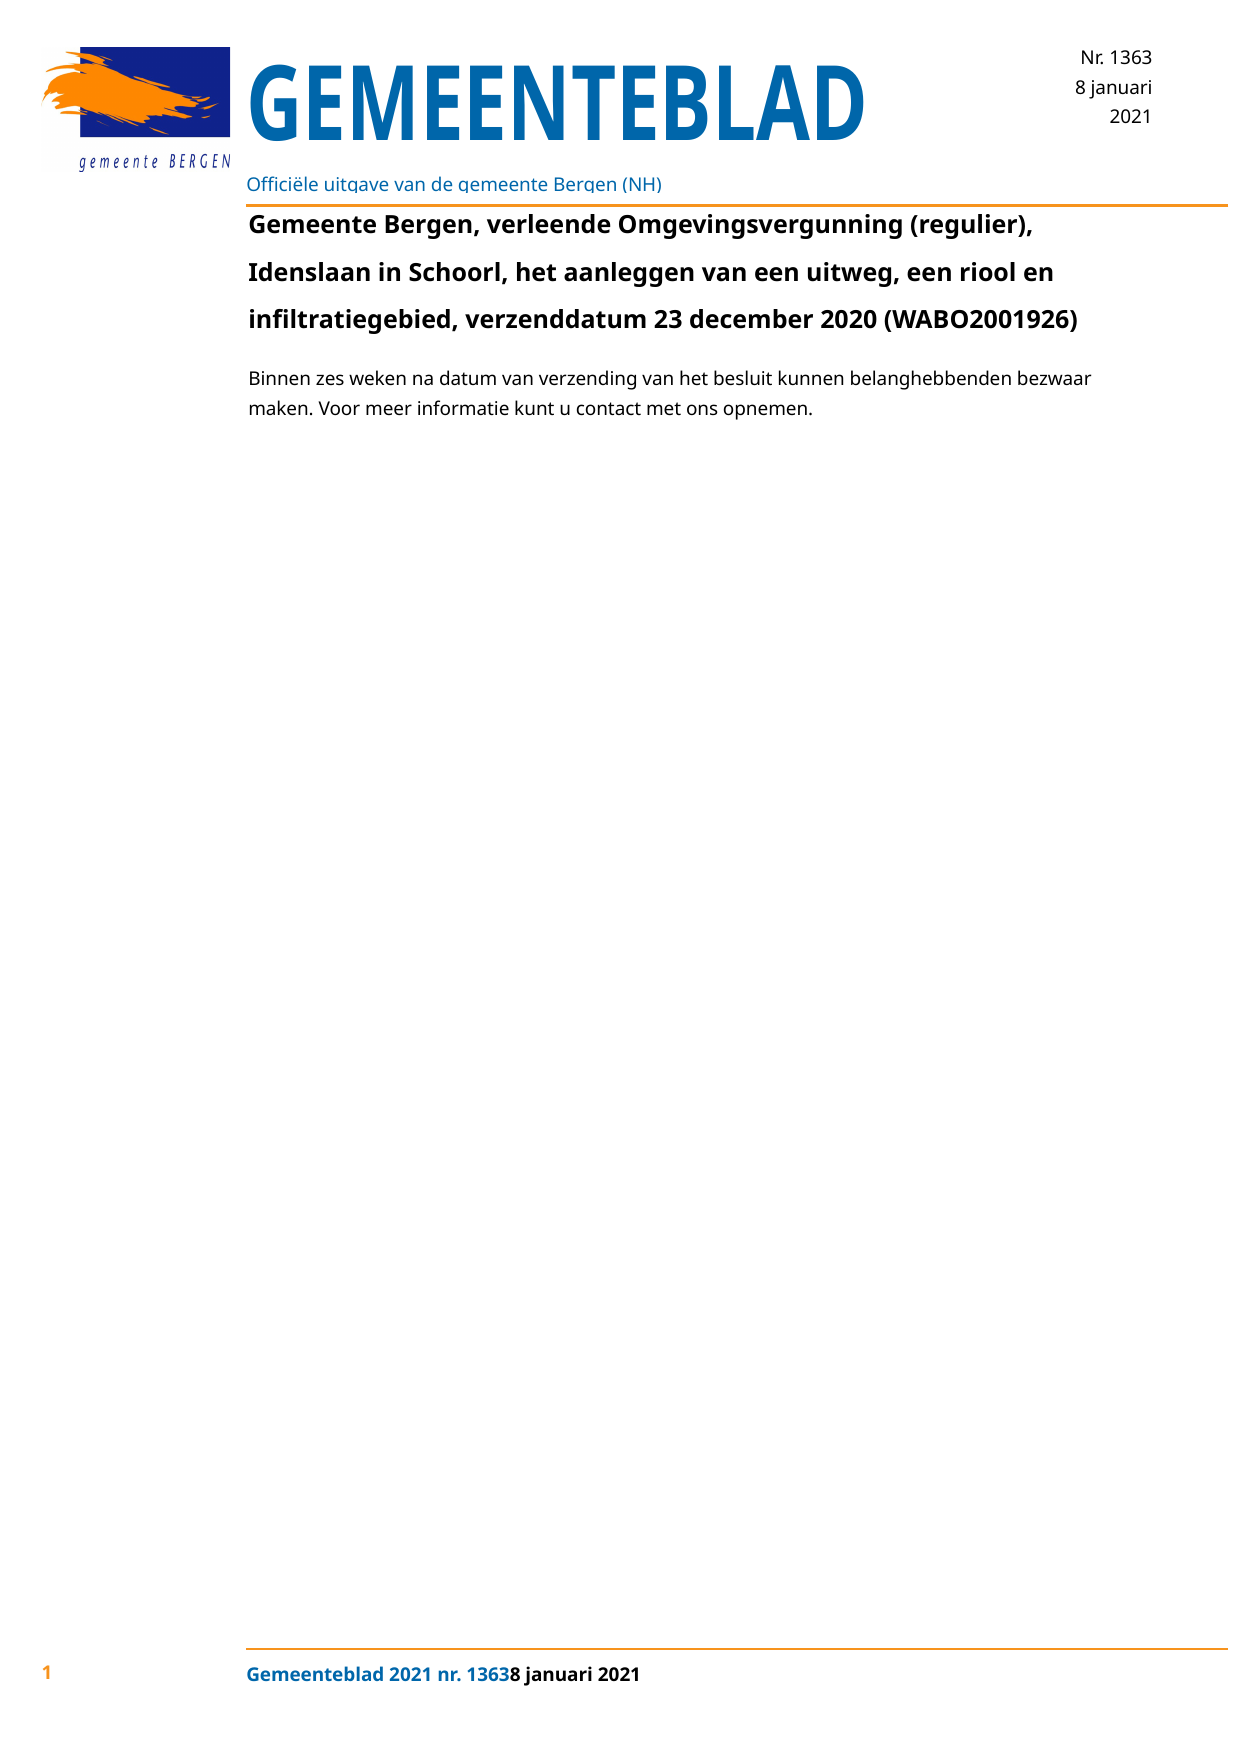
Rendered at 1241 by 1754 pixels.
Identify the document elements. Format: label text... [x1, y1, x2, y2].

text Gemeente Bergen, verleende Omgevingsvergunning (regulier), Idenslaan in Schoorl, het aanleggen van een uitweg, een riool en infiltratiegebied, verzenddatum 23 december 2020 (WABO2001926) [248, 207, 1152, 336]
text Binnen zes weken na datum van verzending van het besluit kunnen belanghebbenden bezwaar maken. Voor meer informatie kunt u contact met ons opnemen. [248, 366, 1152, 421]
picture [41, 47, 231, 172]
